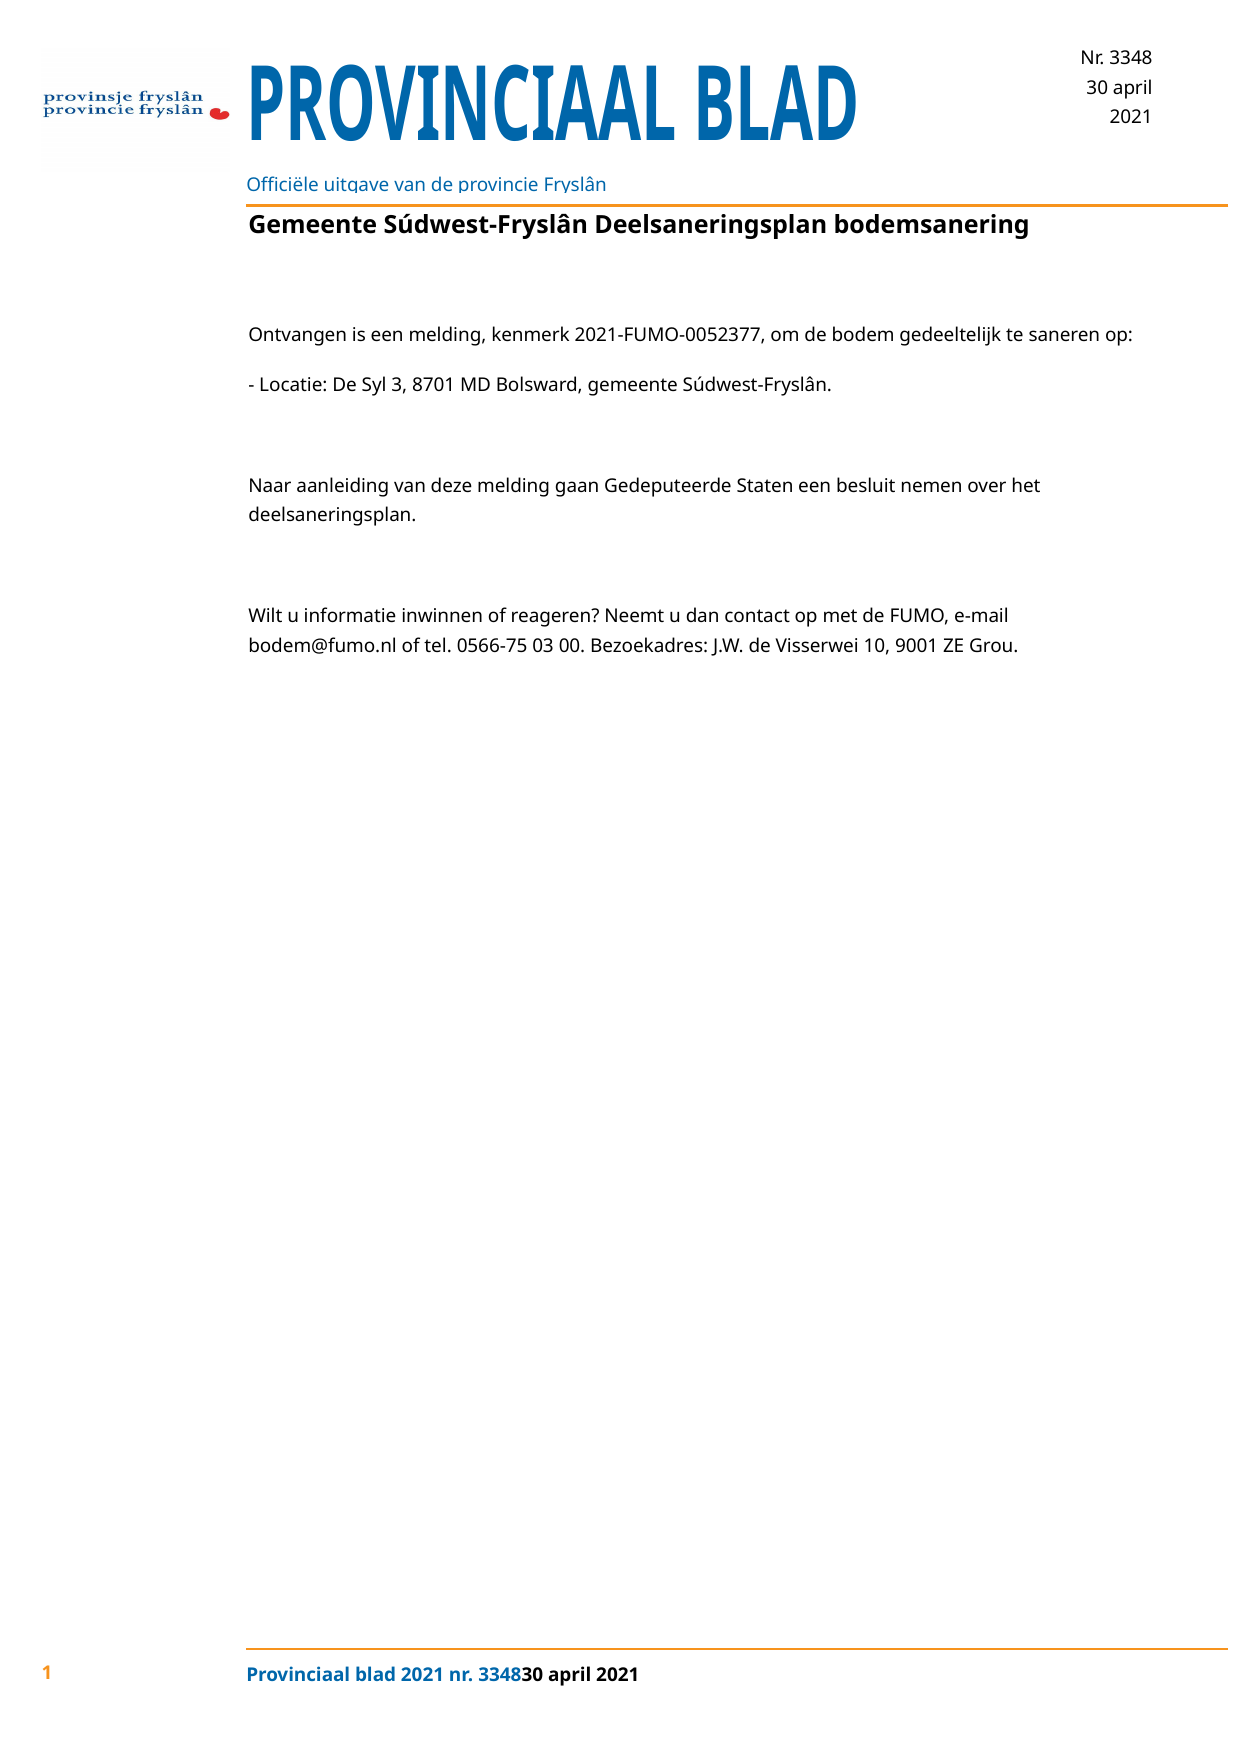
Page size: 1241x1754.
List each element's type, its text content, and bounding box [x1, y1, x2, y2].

text Wilt u informatie inwinnen of reageren? Neemt u dan contact op met de FUMO, e-mail bodem@fumo.nl of tel. 0566-75 03 00. Bezoekadres: J.W. de Visserwei 10, 9001 ZE Grou. [248, 602, 1152, 658]
text - Locatie: De Syl 3, 8701 MD Bolsward, gemeente Súdwest-Fryslân. [248, 371, 1152, 397]
picture [41, 47, 231, 172]
text Gemeente Súdwest-Fryslân Deelsaneringsplan bodemsanering [248, 207, 1152, 241]
text Ontvangen is een melding, kenmerk 2021-FUMO-0052377, om de bodem gedeeltelijk te saneren op: [248, 321, 1152, 346]
text Naar aanleiding van deze melding gaan Gedeputeerde Staten een besluit nemen over het deelsaneringsplan. [248, 472, 1152, 527]
